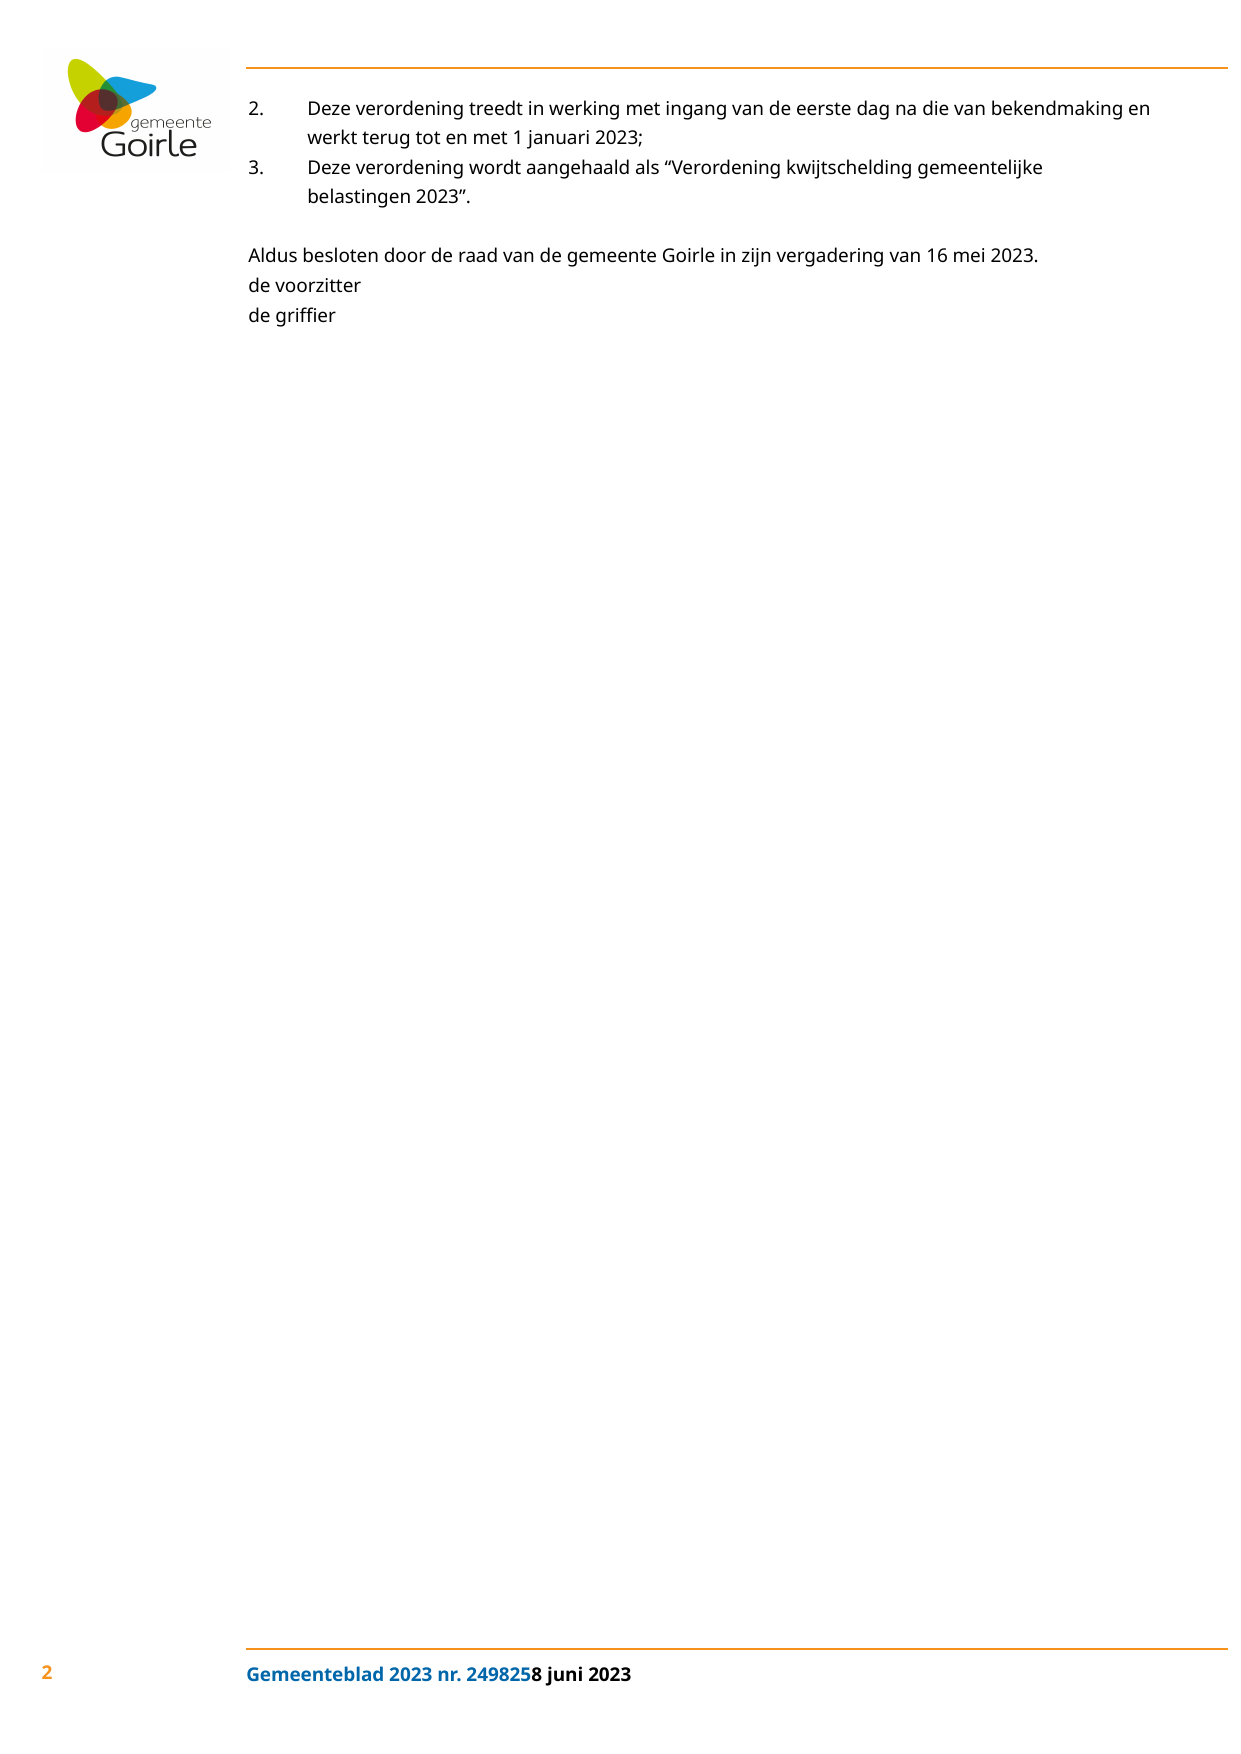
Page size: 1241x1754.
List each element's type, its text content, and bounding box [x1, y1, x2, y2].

picture [41, 47, 231, 172]
text de griffier [248, 302, 1152, 328]
list Deze verordening wordt aangehaald als “Verordening kwijtschelding gemeentelijke belastingen 2023”. [248, 154, 1152, 209]
list Deze verordening treedt in werking met ingang van de eerste dag na die van bekendmaking en werkt terug tot en met 1 januari 2023; [248, 95, 1152, 150]
text de voorzitter [248, 272, 1152, 298]
text Aldus besloten door de raad van de gemeente Goirle in zijn vergadering van 16 mei 2023. [248, 243, 1152, 268]
